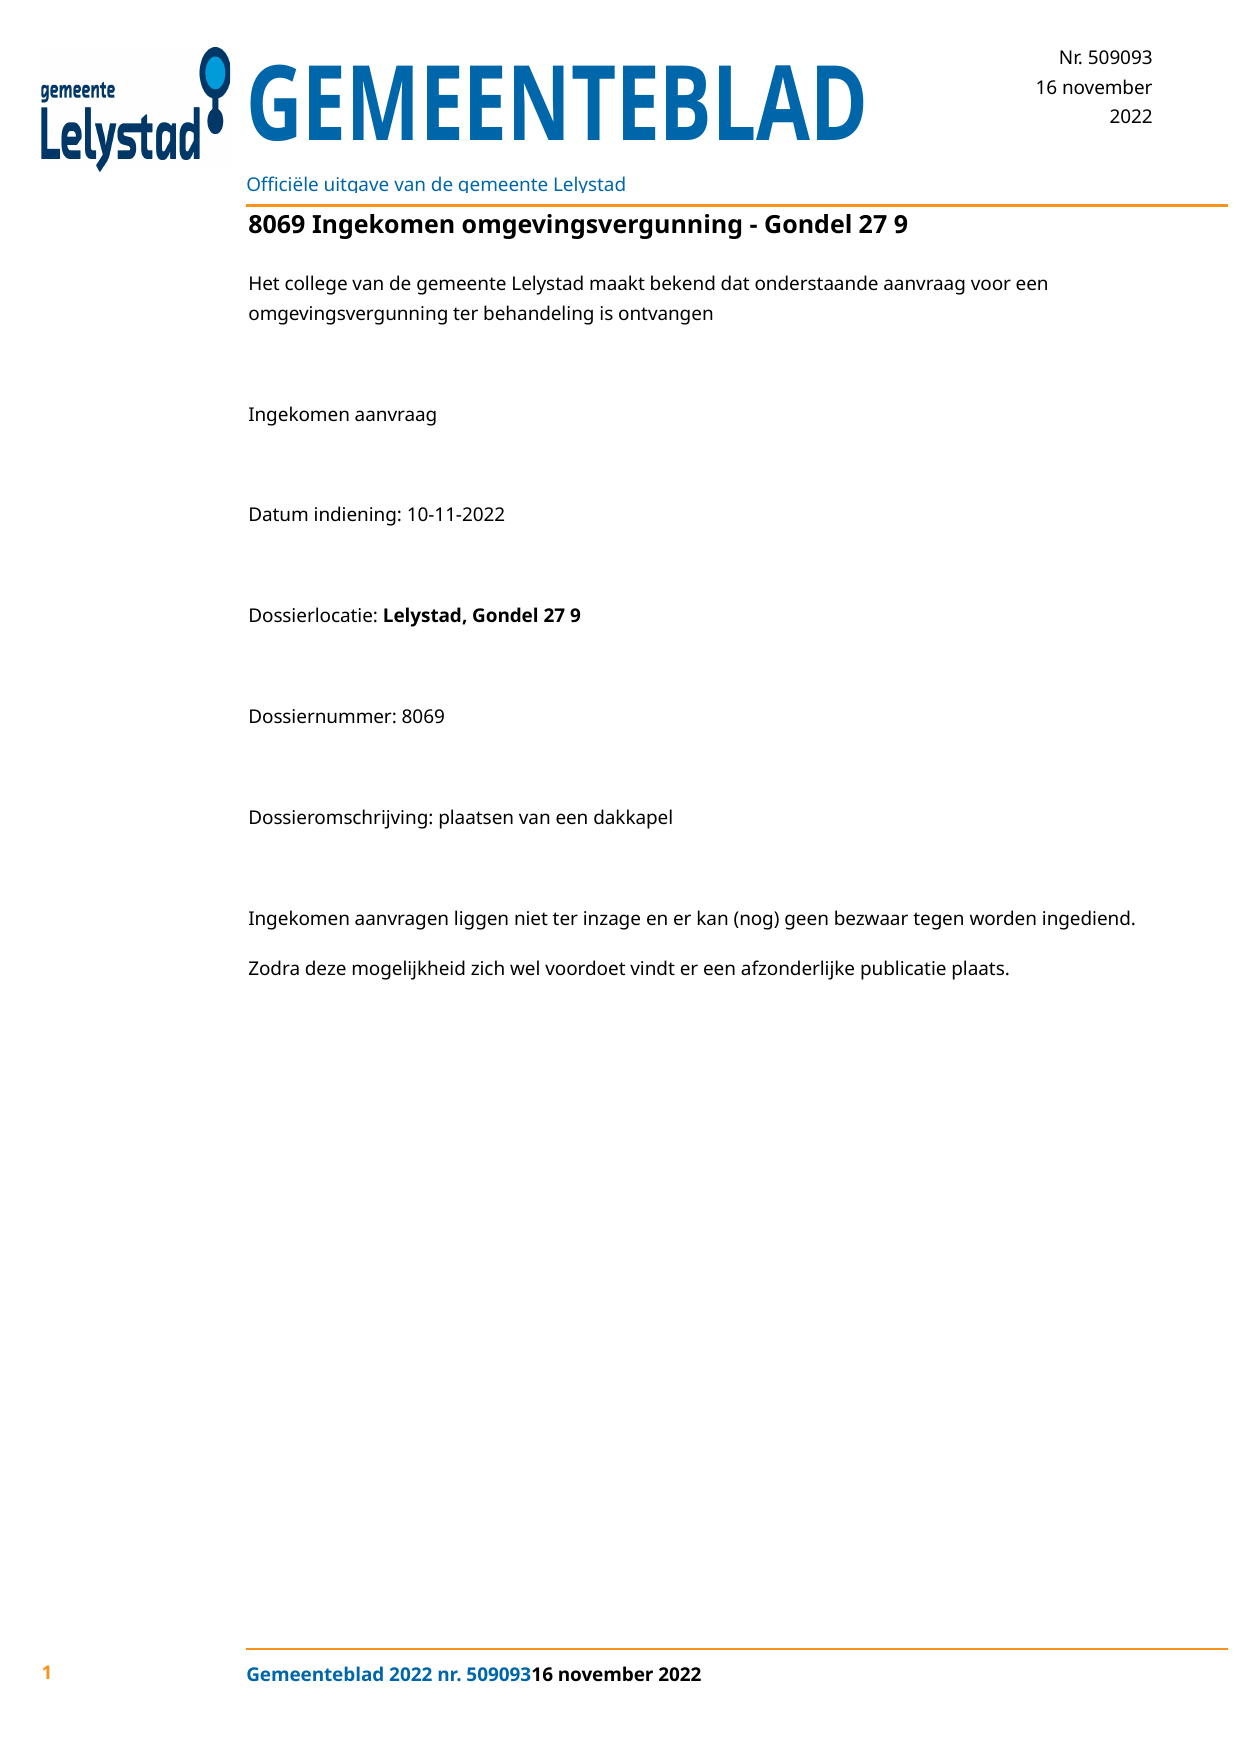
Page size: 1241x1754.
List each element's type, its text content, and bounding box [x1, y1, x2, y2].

text Dossierlocatie: Lelystad, Gondel 27 9 [248, 602, 1152, 628]
text Zodra deze mogelijkheid zich wel voordoet vindt er een afzonderlijke publicatie plaats. [248, 955, 1152, 981]
text Dossieromschrijving: plaatsen van een dakkapel [248, 804, 1152, 830]
picture [41, 47, 231, 172]
text Dossiernummer: 8069 [248, 703, 1152, 729]
text Het college van de gemeente Lelystad maakt bekend dat onderstaande aanvraag voor een omgevingsvergunning ter behandeling is ontvangen [248, 270, 1152, 326]
text Datum indiening: 10-11-2022 [248, 502, 1152, 527]
text 8069 Ingekomen omgevingsvergunning - Gondel 27 9 [248, 207, 1152, 241]
text Ingekomen aanvragen liggen niet ter inzage en er kan (nog) geen bezwaar tegen worden ingediend. [248, 905, 1152, 931]
text Ingekomen aanvraag [248, 401, 1152, 426]
